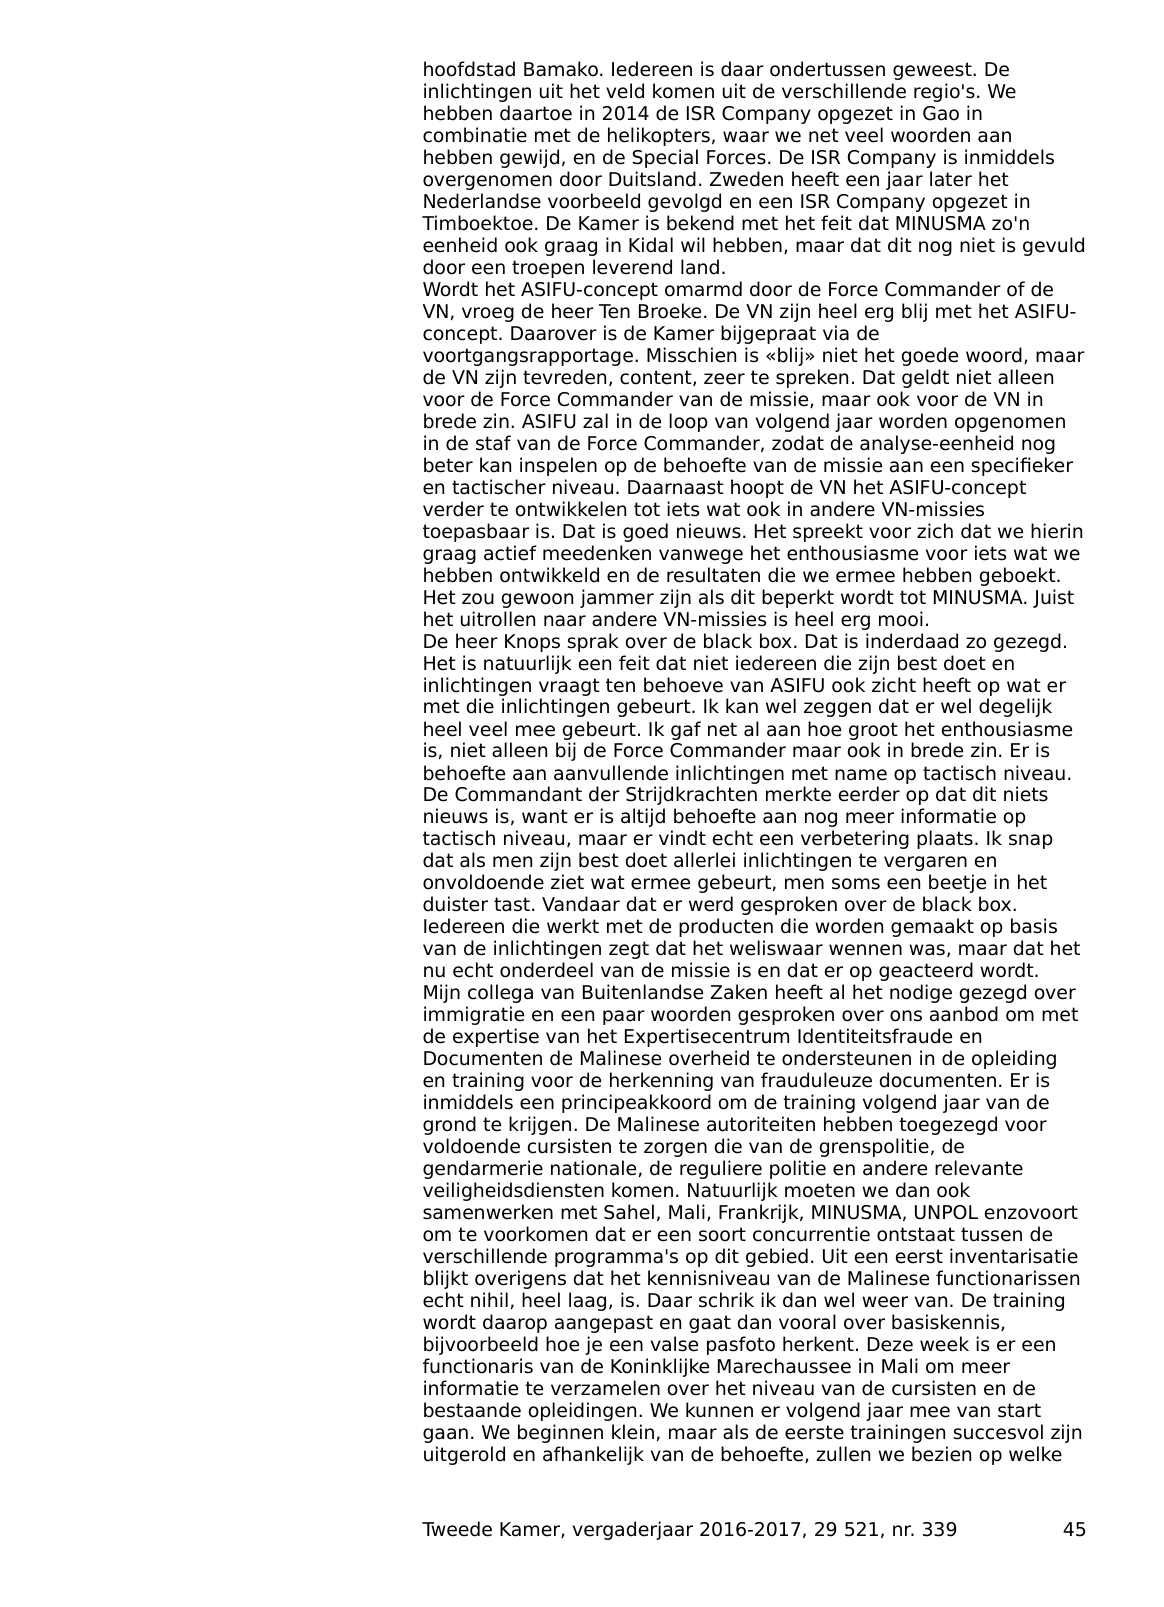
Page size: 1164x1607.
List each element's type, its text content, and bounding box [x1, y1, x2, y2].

text De heer Knops sprak over de black box. Dat is inderdaad zo gezegd. Het is natuurlijk een feit dat niet iedereen die zijn best doet en inlichtingen vraagt ten behoeve van ASIFU ook zicht heeft op wat er met die inlichtingen gebeurt. Ik kan wel zeggen dat er wel degelijk heel veel mee gebeurt. Ik gaf net al aan hoe groot het enthousiasme is, niet alleen bij de Force Commander maar ook in brede zin. Er is behoefte aan aanvullende inlichtingen met name op tactisch niveau. De Commandant der Strijdkrachten merkte eerder op dat dit niets nieuws is, want er is altijd behoefte aan nog meer informatie op tactisch niveau, maar er vindt echt een verbetering plaats. Ik snap dat als men zijn best doet allerlei inlichtingen te vergaren en onvoldoende ziet wat ermee gebeurt, men soms een beetje in het duister tast. Vandaar dat er werd gesproken over de black box. Iedereen die werkt met de producten die worden gemaakt op basis van de inlichtingen zegt dat het weliswaar wennen was, maar dat het nu echt onderdeel van de missie is en dat er op geacteerd wordt. [422, 631, 1087, 982]
text Mijn collega van Buitenlandse Zaken heeft al het nodige gezegd over immigratie en een paar woorden gesproken over ons aanbod om met de expertise van het Expertisecentrum Identiteitsfraude en Documenten de Malinese overheid te ondersteunen in de opleiding en training voor de herkenning van frauduleuze documenten. Er is inmiddels een principeakkoord om de training volgend jaar van de grond te krijgen. De Malinese autoriteiten hebben toegezegd voor voldoende cursisten te zorgen die van de grenspolitie, de gendarmerie nationale, de reguliere politie en andere relevante veiligheidsdiensten komen. Natuurlijk moeten we dan ook samenwerken met Sahel, Mali, Frankrijk, MINUSMA, UNPOL enzovoort om te voorkomen dat er een soort concurrentie ontstaat tussen de verschillende programma's op dit gebied. Uit een eerst inventarisatie blijkt overigens dat het kennisniveau van de Malinese functionarissen echt nihil, heel laag, is. Daar schrik ik dan wel weer van. De training wordt daarop aangepast en gaat dan vooral over basiskennis, bijvoorbeeld hoe je een valse pasfoto herkent. Deze week is er een functionaris van de Koninklijke Marechaussee in Mali om meer informatie te verzamelen over het niveau van de cursisten en de bestaande opleidingen. We kunnen er volgend jaar mee van start gaan. We beginnen klein, maar als de eerste trainingen succesvol zijn uitgerold en afhankelijk van de behoefte, zullen we bezien op welke [422, 982, 1087, 1466]
text hoofdstad Bamako. Iedereen is daar ondertussen geweest. De inlichtingen uit het veld komen uit de verschillende regio's. We hebben daartoe in 2014 de ISR Company opgezet in Gao in combinatie met de helikopters, waar we net veel woorden aan hebben gewijd, en de Special Forces. De ISR Company is inmiddels overgenomen door Duitsland. Zweden heeft een jaar later het Nederlandse voorbeeld gevolgd en een ISR Company opgezet in Timboektoe. De Kamer is bekend met het feit dat MINUSMA zo'n eenheid ook graag in Kidal wil hebben, maar dat dit nog niet is gevuld door een troepen leverend land. [422, 59, 1087, 279]
text Wordt het ASIFU-concept omarmd door de Force Commander of de VN, vroeg de heer Ten Broeke. De VN zijn heel erg blij met het ASIFU-concept. Daarover is de Kamer bijgepraat via de voortgangsrapportage. Misschien is «blij» niet het goede woord, maar de VN zijn tevreden, content, zeer te spreken. Dat geldt niet alleen voor de Force Commander van de missie, maar ook voor de VN in brede zin. ASIFU zal in de loop van volgend jaar worden opgenomen in de staf van de Force Commander, zodat de analyse-eenheid nog beter kan inspelen op de behoefte van de missie aan een specifieker en tactischer niveau. Daarnaast hoopt de VN het ASIFU-concept verder te ontwikkelen tot iets wat ook in andere VN-missies toepasbaar is. Dat is goed nieuws. Het spreekt voor zich dat we hierin graag actief meedenken vanwege het enthousiasme voor iets wat we hebben ontwikkeld en de resultaten die we ermee hebben geboekt. Het zou gewoon jammer zijn als dit beperkt wordt tot MINUSMA. Juist het uitrollen naar andere VN-missies is heel erg mooi. [422, 279, 1087, 631]
